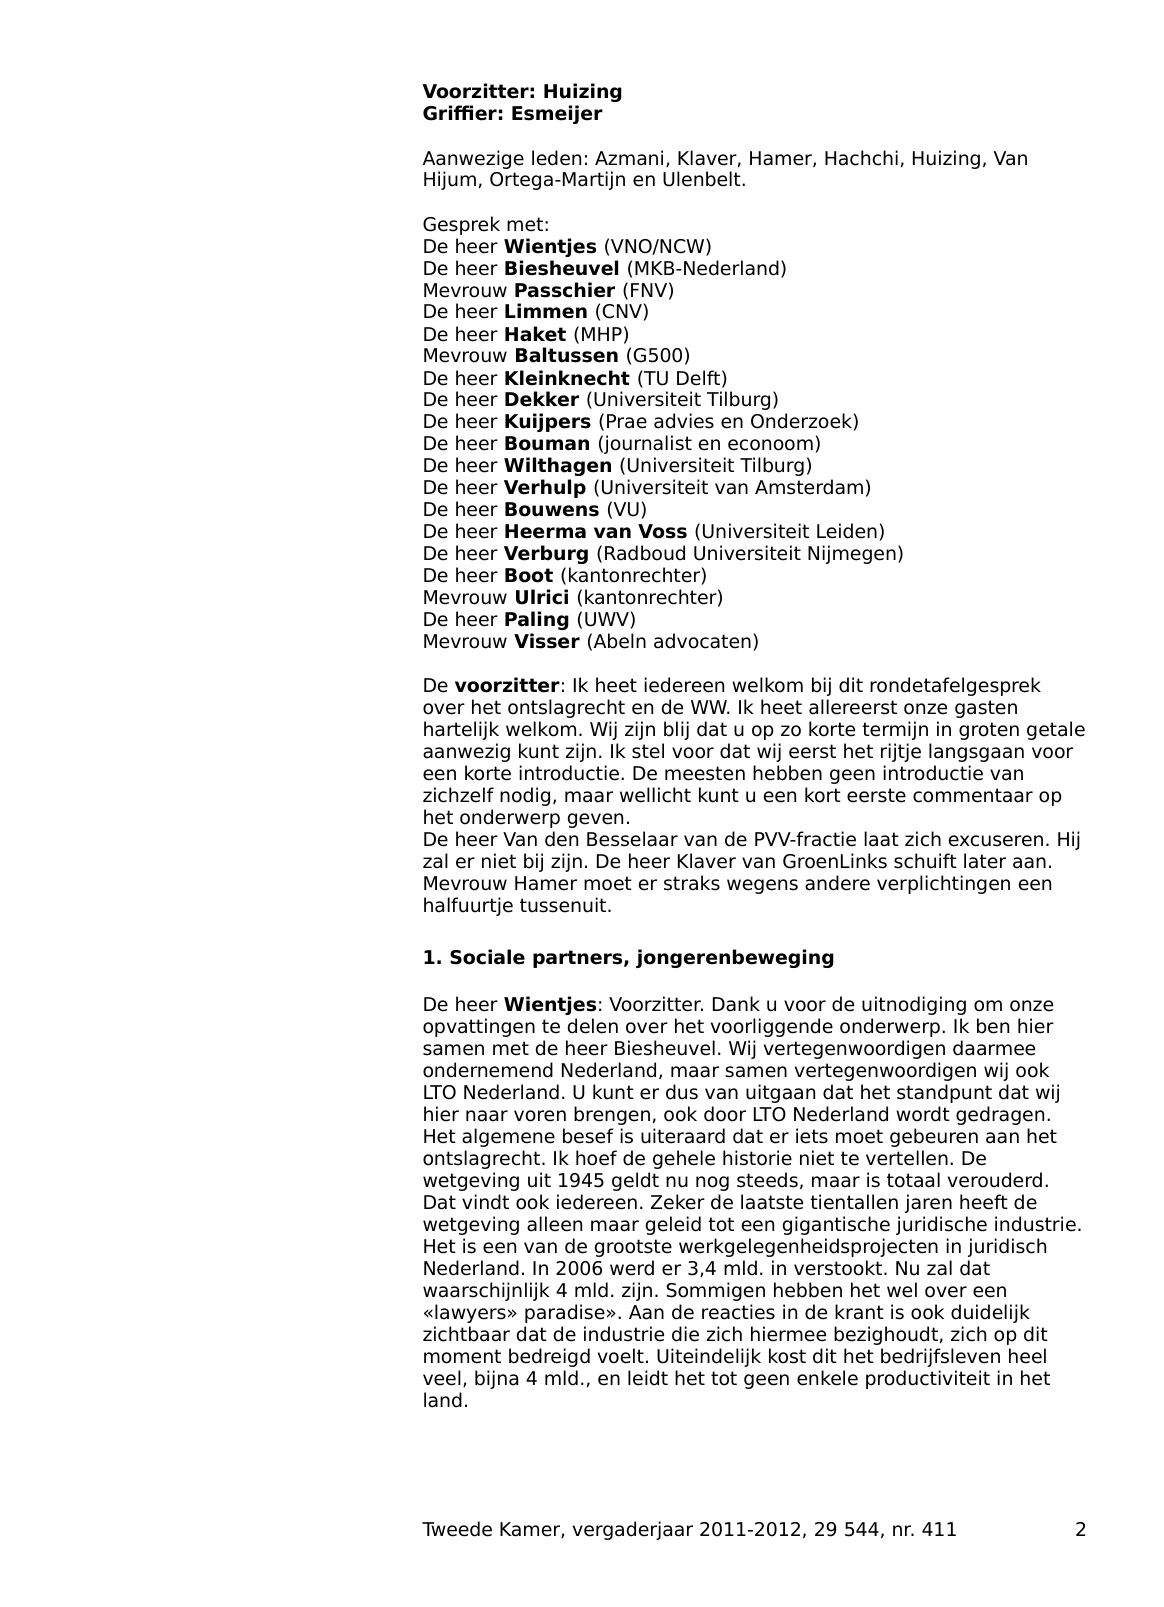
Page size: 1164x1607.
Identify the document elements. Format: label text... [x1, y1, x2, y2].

text De voorzitter: Ik heet iedereen welkom bij dit rondetafelgesprek over het ontslagrecht en de WW. Ik heet allereerst onze gasten hartelijk welkom. Wij zijn blij dat u op zo korte termijn in groten getale aanwezig kunt zijn. Ik stel voor dat wij eerst het rijtje langsgaan voor een korte introductie. De meesten hebben geen introductie van zichzelf nodig, maar wellicht kunt u een kort eerste commentaar op het onderwerp geven. [422, 675, 1087, 829]
text De heer Paling (UWV) [422, 609, 1087, 631]
text De heer Biesheuvel (MKB-Nederland) [422, 257, 1087, 279]
text De heer Verburg (Radboud Universiteit Nijmegen) [422, 543, 1087, 565]
text De heer Verhulp (Universiteit van Amsterdam) [422, 477, 1087, 499]
text De heer Boot (kantonrechter) [422, 565, 1087, 587]
text De heer Bouman (journalist en econoom) [422, 433, 1087, 455]
text Het algemene besef is uiteraard dat er iets moet gebeuren aan het ontslagrecht. Ik hoef de gehele historie niet te vertellen. De wetgeving uit 1945 geldt nu nog steeds, maar is totaal verouderd. Dat vindt ook iedereen. Zeker de laatste tientallen jaren heeft de wetgeving alleen maar geleid tot een gigantische juridische industrie. Het is een van de grootste werkgelegenheidsprojecten in juridisch Nederland. In 2006 werd er 3,4 mld. in verstookt. Nu zal dat waarschijnlijk 4 mld. zijn. Sommigen hebben het wel over een «lawyers» paradise». Aan de reacties in de krant is ook duidelijk zichtbaar dat de industrie die zich hiermee bezighoudt, zich op dit moment bedreigd voelt. Uiteindelijk kost dit het bedrijfsleven heel veel, bijna 4 mld., en leidt het tot geen enkele productiviteit in het land. [422, 1126, 1087, 1412]
text De heer Dekker (Universiteit Tilburg) [422, 389, 1087, 411]
text Gesprek met: [422, 213, 1087, 236]
text Mevrouw Visser (Abeln advocaten) [422, 631, 1087, 653]
text De heer Limmen (CNV) [422, 301, 1087, 323]
text De heer Kuijpers (Prae advies en Onderzoek) [422, 411, 1087, 433]
text De heer Kleinknecht (TU Delft) [422, 367, 1087, 389]
text De heer Wientjes (VNO/NCW) [422, 236, 1087, 257]
text Mevrouw Passchier (FNV) [422, 279, 1087, 301]
text De heer Wientjes: Voorzitter. Dank u voor de uitnodiging om onze opvattingen te delen over het voorliggende onderwerp. Ik ben hier samen met de heer Biesheuvel. Wij vertegenwoordigen daarmee ondernemend Nederland, maar samen vertegenwoordigen wij ook LTO Nederland. U kunt er dus van uitgaan dat het standpunt dat wij hier naar voren brengen, ook door LTO Nederland wordt gedragen. [422, 994, 1087, 1126]
text Griffier: Esmeijer [422, 103, 1087, 125]
text Mevrouw Ulrici (kantonrechter) [422, 587, 1087, 609]
text Mevrouw Baltussen (G500) [422, 345, 1087, 367]
text De heer Heerma van Voss (Universiteit Leiden) [422, 521, 1087, 543]
text De heer Bouwens (VU) [422, 499, 1087, 521]
text Aanwezige leden: Azmani, Klaver, Hamer, Hachchi, Huizing, Van Hijum, Ortega-Martijn en Ulenbelt. [422, 147, 1087, 191]
subtitle 1. Sociale partners, jongerenbeweging [422, 947, 1087, 969]
text Voorzitter: Huizing [422, 81, 1087, 103]
text De heer Wilthagen (Universiteit Tilburg) [422, 455, 1087, 477]
text De heer Haket (MHP) [422, 323, 1087, 345]
text De heer Van den Besselaar van de PVV-fractie laat zich excuseren. Hij zal er niet bij zijn. De heer Klaver van GroenLinks schuift later aan. Mevrouw Hamer moet er straks wegens andere verplichtingen een halfuurtje tussenuit. [422, 829, 1087, 917]
